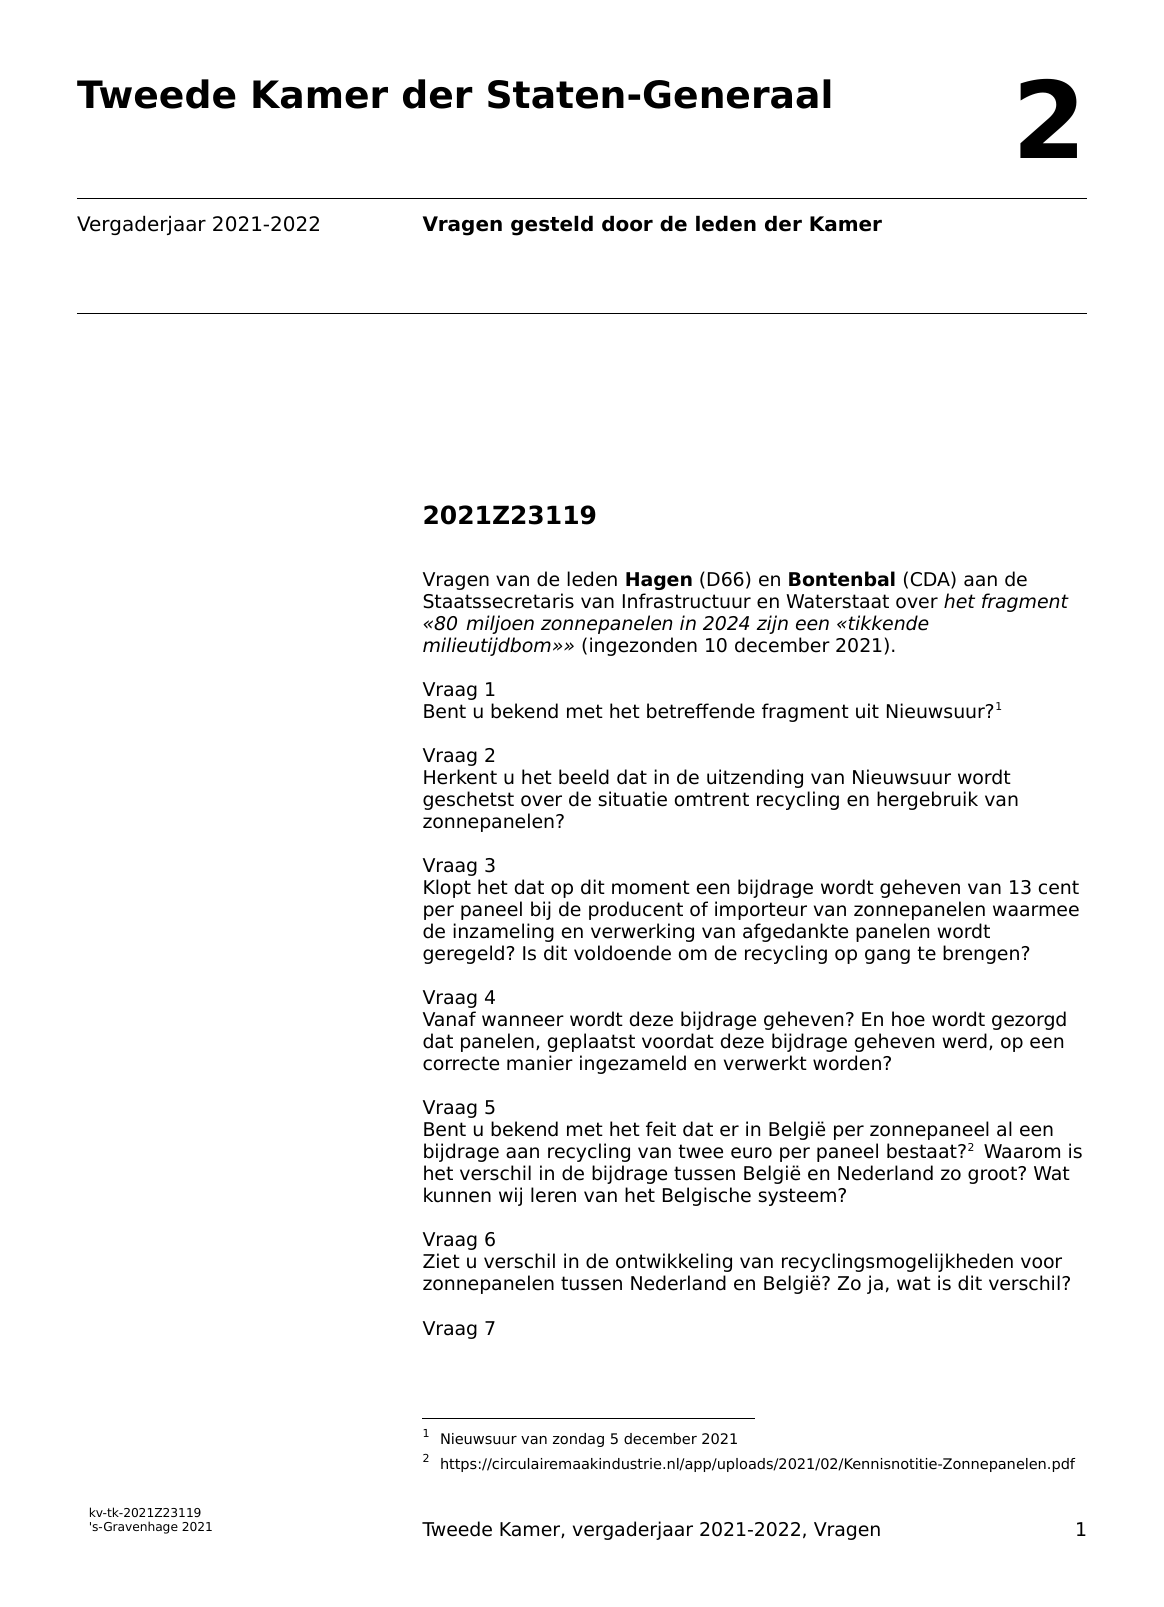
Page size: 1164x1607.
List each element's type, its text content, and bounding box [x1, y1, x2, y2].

text Herkent u het beeld dat in de uitzending van Nieuwsuur wordt geschetst over de situatie omtrent recycling en hergebruik van zonnepanelen? [422, 767, 1087, 833]
text Nieuwsuur van zondag 5 december 2021 [422, 1427, 1087, 1449]
text 2021Z23119 [422, 501, 1087, 531]
text https://circulairemaakindustrie.nl/app/uploads/2021/02/Kennisnotitie-Zonnepanelen.pdf [422, 1452, 1087, 1474]
text kv-tk-2021Z23119 [88, 1506, 323, 1520]
text Bent u bekend met het betreffende fragment uit Nieuwsuur? [422, 701, 1087, 723]
table_header Tweede Kamer der Staten-Generaal [77, 59, 886, 198]
text Vraag 5 [422, 1097, 1087, 1119]
text Vraag 2 [422, 745, 1087, 767]
text Vraag 7 [422, 1317, 1087, 1339]
text Bent u bekend met het feit dat er in België per zonnepaneel al een bijdrage aan recycling van twee euro per paneel bestaat? Waarom is het verschil in de bijdrage tussen België en Nederland zo groot? Wat kunnen wij leren van het Belgische systeem? [422, 1119, 1087, 1207]
text Ziet u verschil in de ontwikkeling van recyclingsmogelijkheden voor zonnepanelen tussen Nederland en België? Zo ja, wat is dit verschil? [422, 1251, 1087, 1295]
text Vraag 6 [422, 1229, 1087, 1251]
text Vraag 3 [422, 855, 1087, 877]
text Vanaf wanneer wordt deze bijdrage geheven? En hoe wordt gezorgd dat panelen, geplaatst voordat deze bijdrage geheven werd, op een correcte manier ingezameld en verwerkt worden? [422, 1009, 1087, 1075]
table_header 2 [886, 59, 1087, 198]
table_cell Vergaderjaar 2021-2022 [77, 199, 422, 313]
text Vragen van de leden Hagen (D66) en Bontenbal (CDA) aan de Staatssecretaris van Infrastructuur en Waterstaat over het fragment «80 miljoen zonnepanelen in 2024 zijn een «tikkende milieutijdbom»» (ingezonden 10 december 2021). [422, 569, 1087, 657]
text Vraag 4 [422, 987, 1087, 1009]
text Klopt het dat op dit moment een bijdrage wordt geheven van 13 cent per paneel bij de producent of importeur van zonnepanelen waarmee de inzameling en verwerking van afgedankte panelen wordt geregeld? Is dit voldoende om de recycling op gang te brengen? [422, 877, 1087, 965]
text Vraag 1 [422, 679, 1087, 701]
table_cell Vragen gesteld door de leden der Kamer [422, 199, 1087, 313]
text 's-Gravenhage 2021 [88, 1520, 323, 1534]
